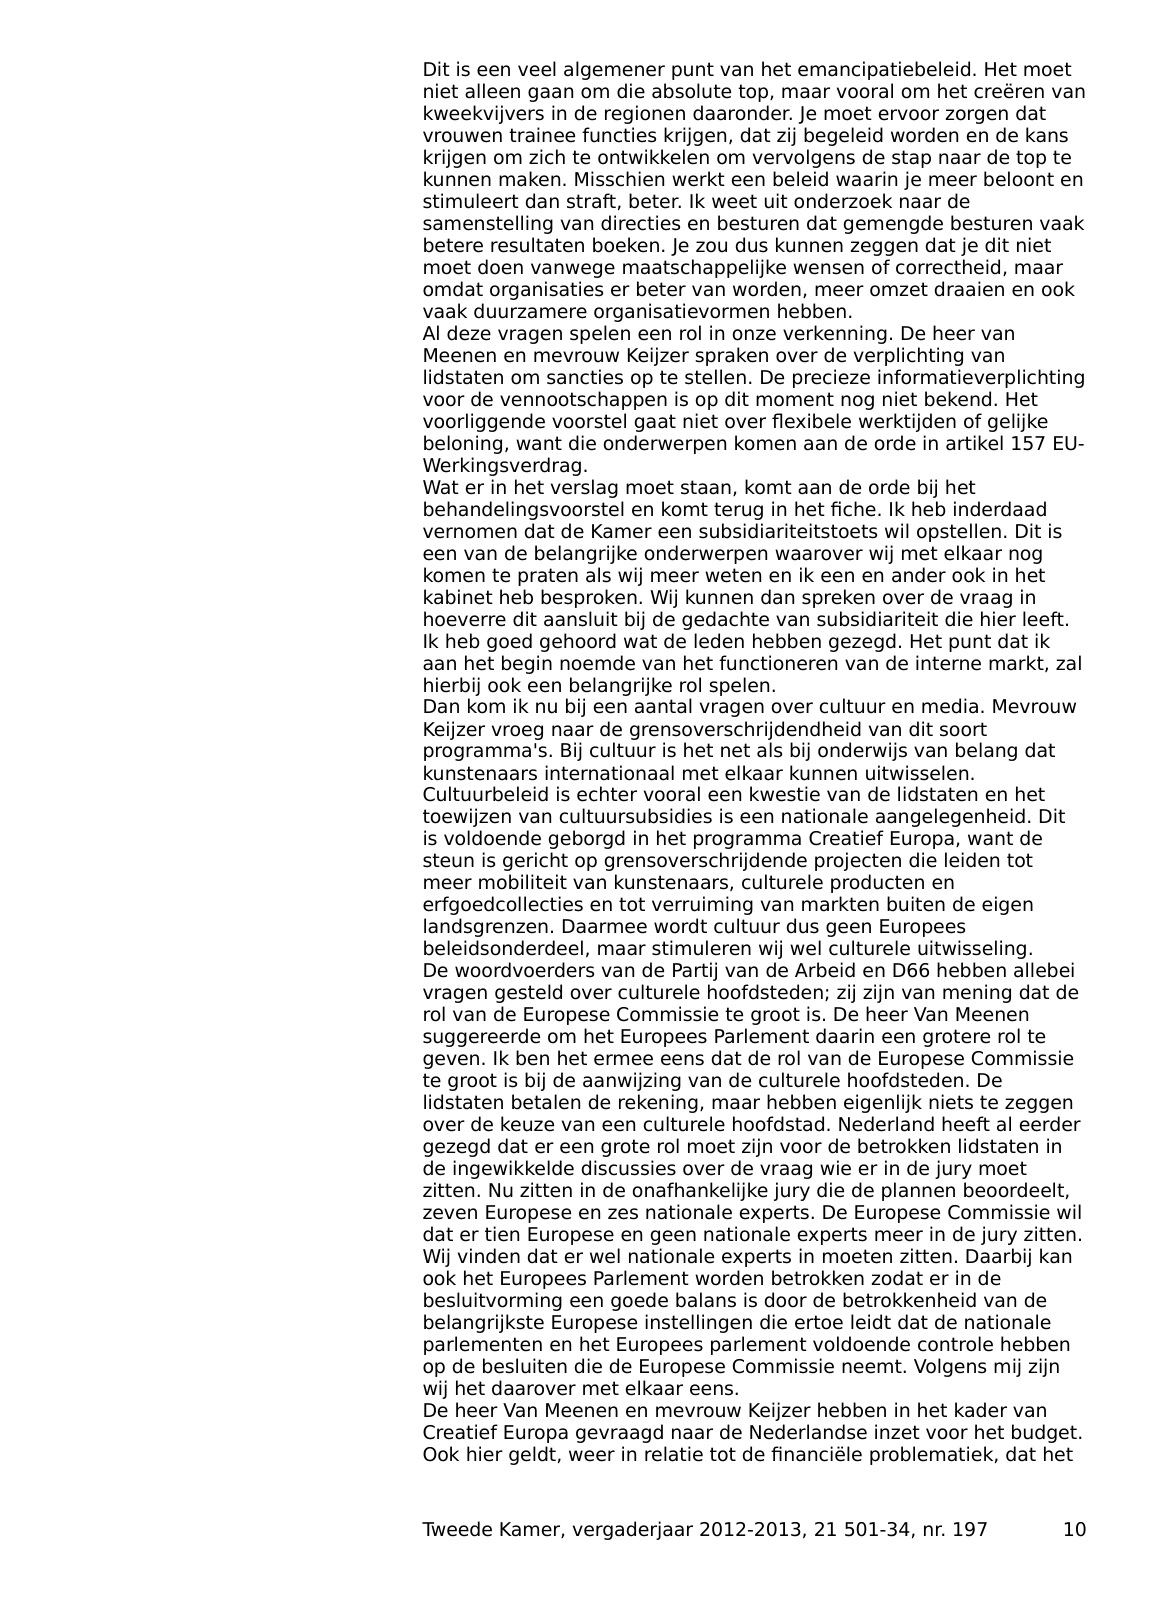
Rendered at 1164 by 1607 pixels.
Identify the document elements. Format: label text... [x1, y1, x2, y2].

text Dit is een veel algemener punt van het emancipatiebeleid. Het moet niet alleen gaan om die absolute top, maar vooral om het creëren van kweekvijvers in de regionen daaronder. Je moet ervoor zorgen dat vrouwen trainee functies krijgen, dat zij begeleid worden en de kans krijgen om zich te ontwikkelen om vervolgens de stap naar de top te kunnen maken. Misschien werkt een beleid waarin je meer beloont en stimuleert dan straft, beter. Ik weet uit onderzoek naar de samenstelling van directies en besturen dat gemengde besturen vaak betere resultaten boeken. Je zou dus kunnen zeggen dat je dit niet moet doen vanwege maatschappelijke wensen of correctheid, maar omdat organisaties er beter van worden, meer omzet draaien en ook vaak duurzamere organisatievormen hebben. [422, 59, 1087, 323]
text Dan kom ik nu bij een aantal vragen over cultuur en media. Mevrouw Keijzer vroeg naar de grensoverschrijdendheid van dit soort programma's. Bij cultuur is het net als bij onderwijs van belang dat kunstenaars internationaal met elkaar kunnen uitwisselen. Cultuurbeleid is echter vooral een kwestie van de lidstaten en het toewijzen van cultuursubsidies is een nationale aangelegenheid. Dit is voldoende geborgd in het programma Creatief Europa, want de steun is gericht op grensoverschrijdende projecten die leiden tot meer mobiliteit van kunstenaars, culturele producten en erfgoedcollecties en tot verruiming van markten buiten de eigen landsgrenzen. Daarmee wordt cultuur dus geen Europees beleidsonderdeel, maar stimuleren wij wel culturele uitwisseling. [422, 696, 1087, 960]
text De woordvoerders van de Partij van de Arbeid en D66 hebben allebei vragen gesteld over culturele hoofdsteden; zij zijn van mening dat de rol van de Europese Commissie te groot is. De heer Van Meenen suggereerde om het Europees Parlement daarin een grotere rol te geven. Ik ben het ermee eens dat de rol van de Europese Commissie te groot is bij de aanwijzing van de culturele hoofdsteden. De lidstaten betalen de rekening, maar hebben eigenlijk niets te zeggen over de keuze van een culturele hoofdstad. Nederland heeft al eerder gezegd dat er een grote rol moet zijn voor de betrokken lidstaten in de ingewikkelde discussies over de vraag wie er in de jury moet zitten. Nu zitten in de onafhankelijke jury die de plannen beoordeelt, zeven Europese en zes nationale experts. De Europese Commissie wil dat er tien Europese en geen nationale experts meer in de jury zitten. Wij vinden dat er wel nationale experts in moeten zitten. Daarbij kan ook het Europees Parlement worden betrokken zodat er in de besluitvorming een goede balans is door de betrokkenheid van de belangrijkste Europese instellingen die ertoe leidt dat de nationale parlementen en het Europees parlement voldoende controle hebben op de besluiten die de Europese Commissie neemt. Volgens mij zijn wij het daarover met elkaar eens. [422, 960, 1087, 1400]
text Wat er in het verslag moet staan, komt aan de orde bij het behandelingsvoorstel en komt terug in het fiche. Ik heb inderdaad vernomen dat de Kamer een subsidiariteitstoets wil opstellen. Dit is een van de belangrijke onderwerpen waarover wij met elkaar nog komen te praten als wij meer weten en ik een en ander ook in het kabinet heb besproken. Wij kunnen dan spreken over de vraag in hoeverre dit aansluit bij de gedachte van subsidiariteit die hier leeft. Ik heb goed gehoord wat de leden hebben gezegd. Het punt dat ik aan het begin noemde van het functioneren van de interne markt, zal hierbij ook een belangrijke rol spelen. [422, 477, 1087, 696]
text De heer Van Meenen en mevrouw Keijzer hebben in het kader van Creatief Europa gevraagd naar de Nederlandse inzet voor het budget. Ook hier geldt, weer in relatie tot de financiële problematiek, dat het [422, 1400, 1087, 1466]
text Al deze vragen spelen een rol in onze verkenning. De heer van Meenen en mevrouw Keijzer spraken over de verplichting van lidstaten om sancties op te stellen. De precieze informatieverplichting voor de vennootschappen is op dit moment nog niet bekend. Het voorliggende voorstel gaat niet over flexibele werktijden of gelijke beloning, want die onderwerpen komen aan de orde in artikel 157 EU-Werkingsverdrag. [422, 323, 1087, 477]
